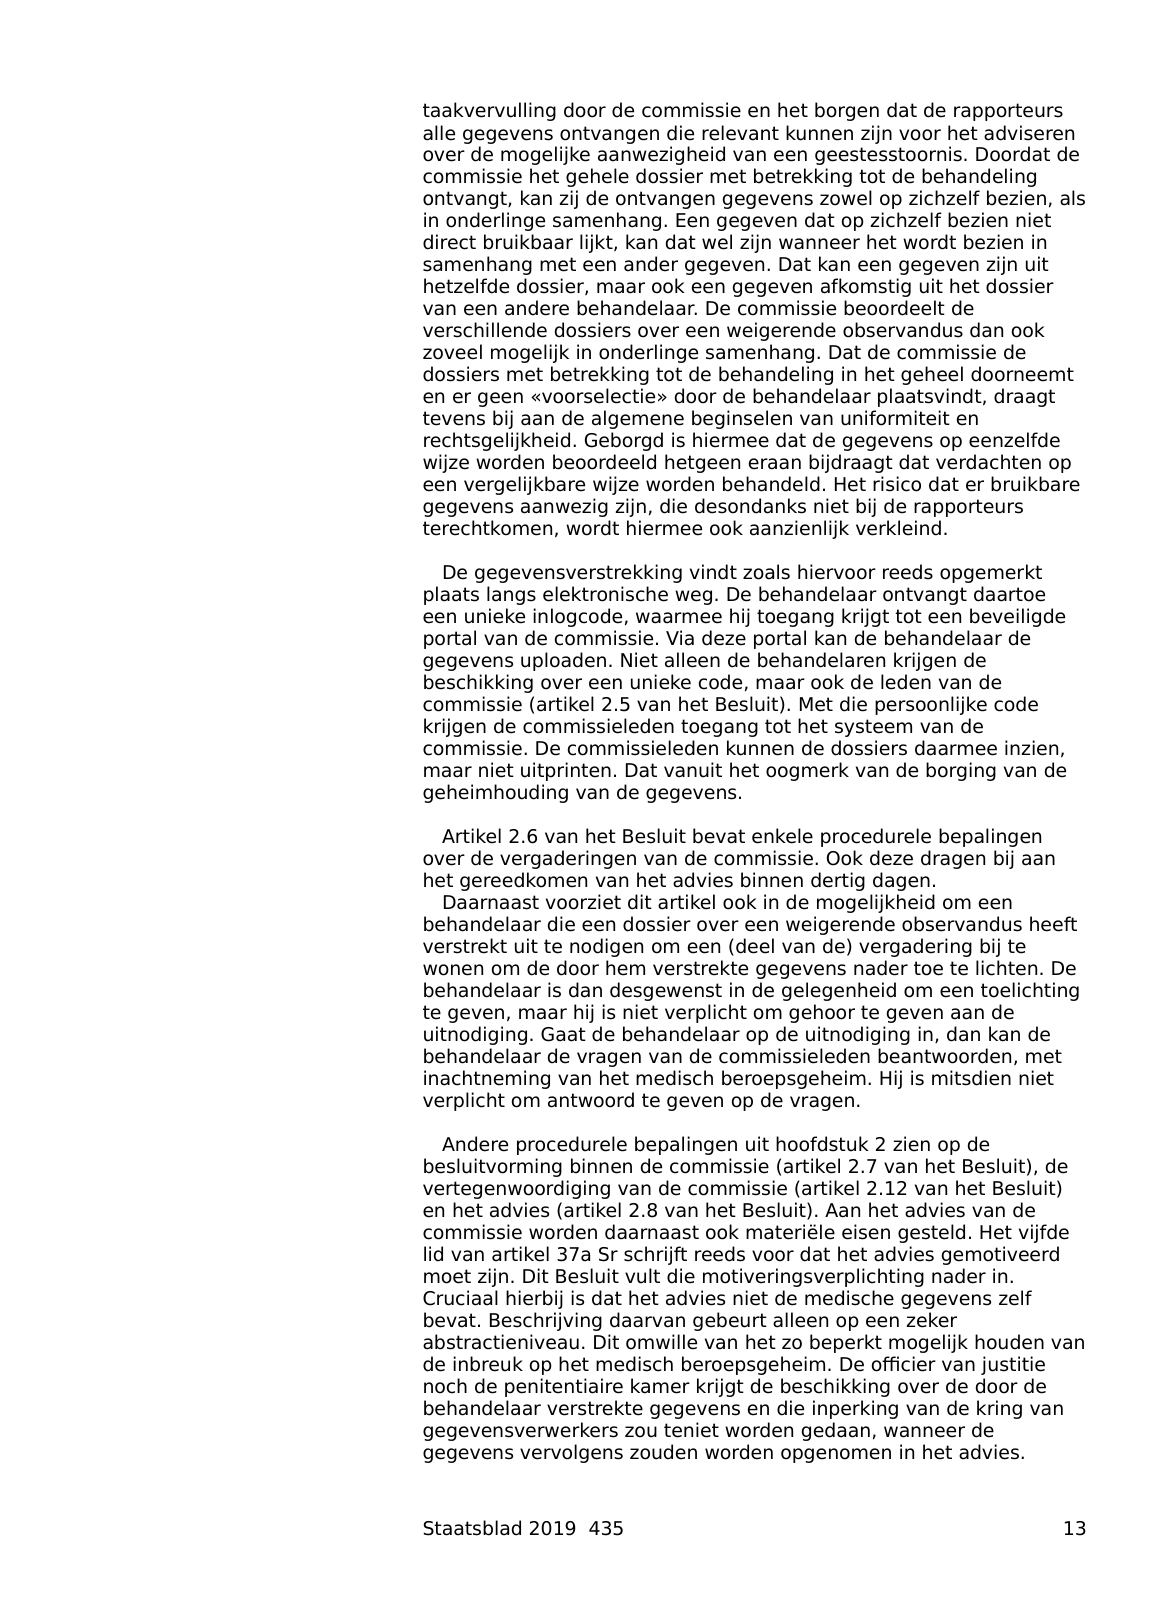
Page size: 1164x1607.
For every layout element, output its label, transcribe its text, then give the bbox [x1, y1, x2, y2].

text Artikel 2.6 van het Besluit bevat enkele procedurele bepalingen over de vergaderingen van de commissie. Ook deze dragen bij aan het gereedkomen van het advies binnen dertig dagen. [422, 826, 1087, 892]
text De gegevensverstrekking vindt zoals hiervoor reeds opgemerkt plaats langs elektronische weg. De behandelaar ontvangt daartoe een unieke inlogcode, waarmee hij toegang krijgt tot een beveiligde portal van de commissie. Via deze portal kan de behandelaar de gegevens uploaden. Niet alleen de behandelaren krijgen de beschikking over een unieke code, maar ook de leden van de commissie (artikel 2.5 van het Besluit). Met die persoonlijke code krijgen de commissieleden toegang tot het systeem van de commissie. De commissieleden kunnen de dossiers daarmee inzien, maar niet uitprinten. Dat vanuit het oogmerk van de borging van de geheimhouding van de gegevens. [422, 562, 1087, 804]
text Andere procedurele bepalingen uit hoofdstuk 2 zien op de besluitvorming binnen de commissie (artikel 2.7 van het Besluit), de vertegenwoordiging van de commissie (artikel 2.12 van het Besluit) en het advies (artikel 2.8 van het Besluit). Aan het advies van de commissie worden daarnaast ook materiële eisen gesteld. Het vijfde lid van artikel 37a Sr schrijft reeds voor dat het advies gemotiveerd moet zijn. Dit Besluit vult die motiveringsverplichting nader in. Cruciaal hierbij is dat het advies niet de medische gegevens zelf bevat. Beschrijving daarvan gebeurt alleen op een zeker abstractieniveau. Dit omwille van het zo beperkt mogelijk houden van de inbreuk op het medisch beroepsgeheim. De officier van justitie noch de penitentiaire kamer krijgt de beschikking over de door de behandelaar verstrekte gegevens en die inperking van de kring van gegevensverwerkers zou teniet worden gedaan, wanneer de gegevens vervolgens zouden worden opgenomen in het advies. [422, 1134, 1087, 1464]
text Daarnaast voorziet dit artikel ook in de mogelijkheid om een behandelaar die een dossier over een weigerende observandus heeft verstrekt uit te nodigen om een (deel van de) vergadering bij te wonen om de door hem verstrekte gegevens nader toe te lichten. De behandelaar is dan desgewenst in de gelegenheid om een toelichting te geven, maar hij is niet verplicht om gehoor te geven aan de uitnodiging. Gaat de behandelaar op de uitnodiging in, dan kan de behandelaar de vragen van de commissieleden beantwoorden, met inachtneming van het medisch beroepsgeheim. Hij is mitsdien niet verplicht om antwoord te geven op de vragen. [422, 892, 1087, 1112]
text taakvervulling door de commissie en het borgen dat de rapporteurs alle gegevens ontvangen die relevant kunnen zijn voor het adviseren over de mogelijke aanwezigheid van een geestesstoornis. Doordat de commissie het gehele dossier met betrekking tot de behandeling ontvangt, kan zij de ontvangen gegevens zowel op zichzelf bezien, als in onderlinge samenhang. Een gegeven dat op zichzelf bezien niet direct bruikbaar lijkt, kan dat wel zijn wanneer het wordt bezien in samenhang met een ander gegeven. Dat kan een gegeven zijn uit hetzelfde dossier, maar ook een gegeven afkomstig uit het dossier van een andere behandelaar. De commissie beoordeelt de verschillende dossiers over een weigerende observandus dan ook zoveel mogelijk in onderlinge samenhang. Dat de commissie de dossiers met betrekking tot de behandeling in het geheel doorneemt en er geen «voorselectie» door de behandelaar plaatsvindt, draagt tevens bij aan de algemene beginselen van uniformiteit en rechtsgelijkheid. Geborgd is hiermee dat de gegevens op eenzelfde wijze worden beoordeeld hetgeen eraan bijdraagt dat verdachten op een vergelijkbare wijze worden behandeld. Het risico dat er bruikbare gegevens aanwezig zijn, die desondanks niet bij de rapporteurs terechtkomen, wordt hiermee ook aanzienlijk verkleind. [422, 100, 1087, 540]
